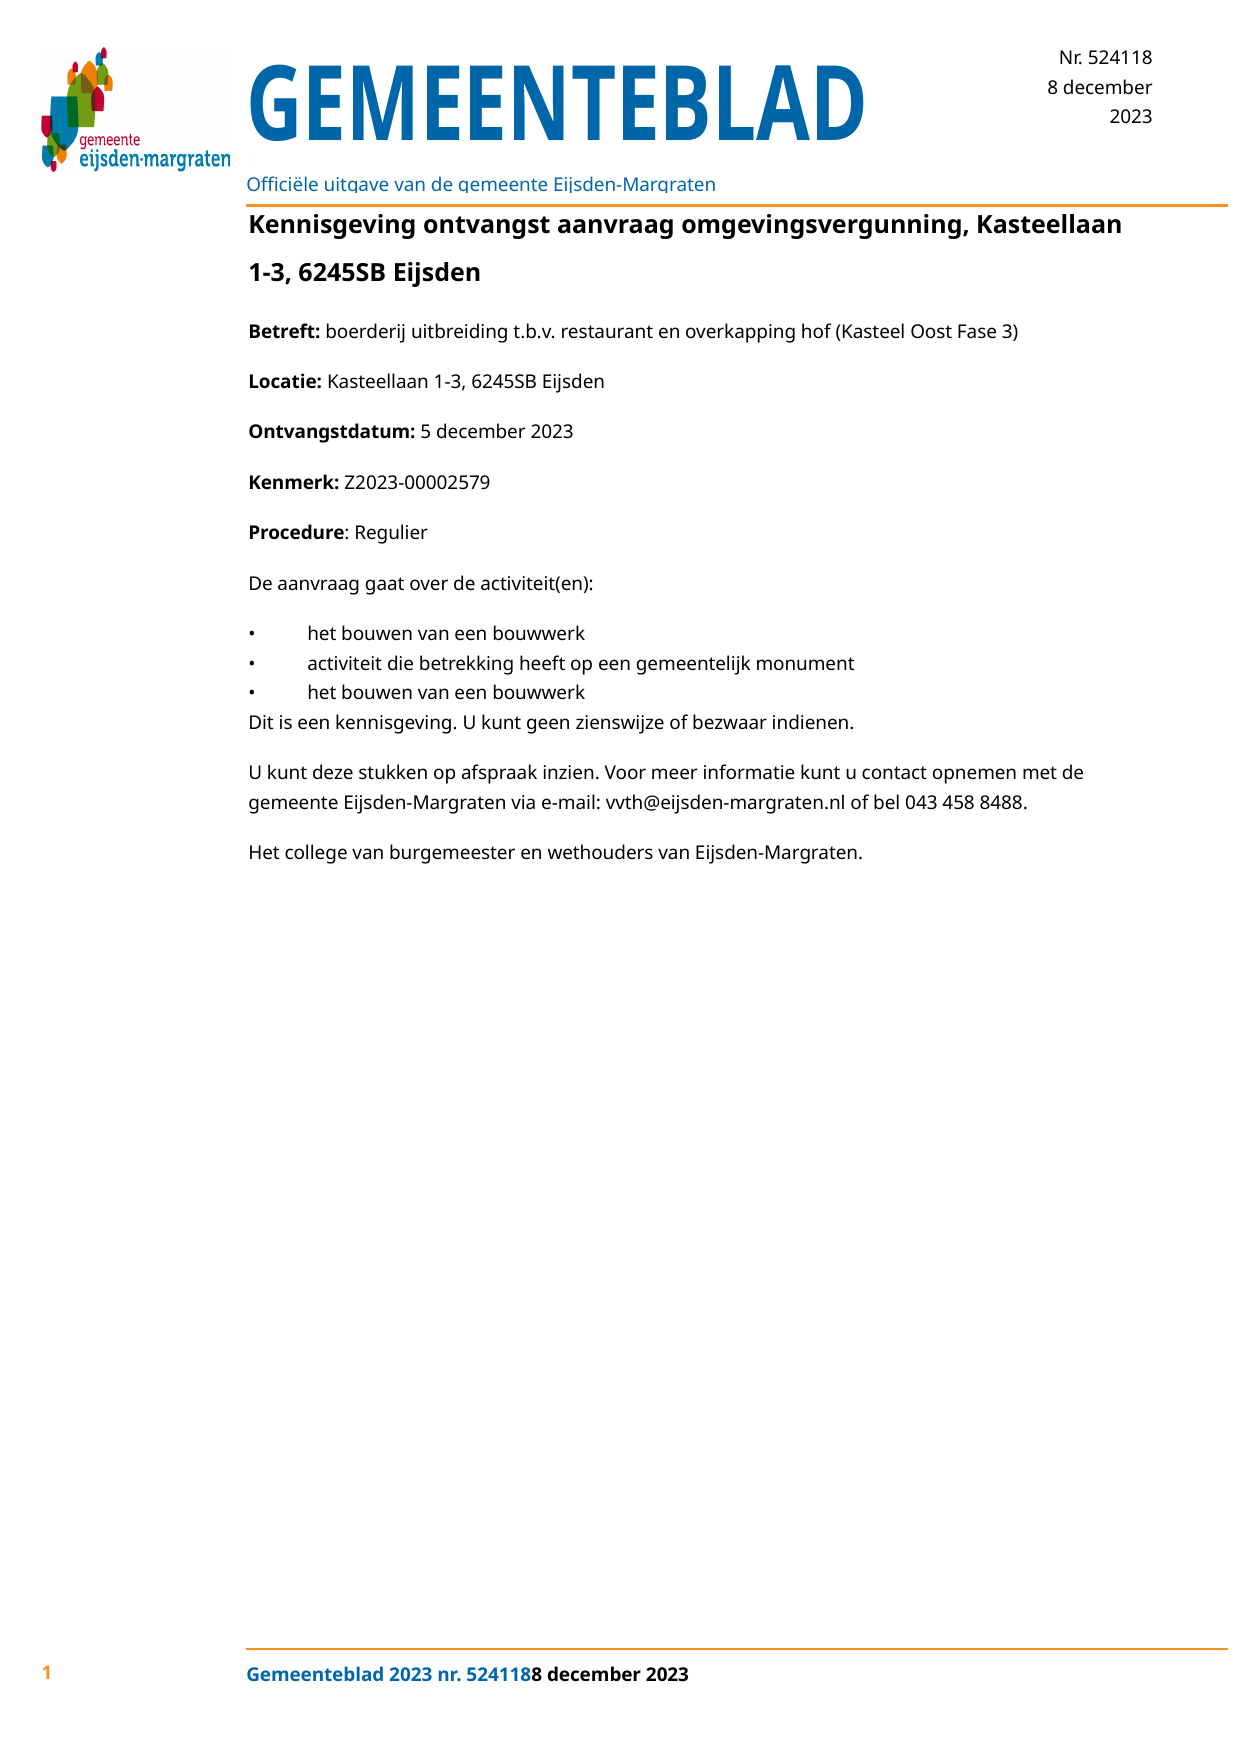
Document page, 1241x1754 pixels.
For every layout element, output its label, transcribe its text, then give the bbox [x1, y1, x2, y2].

text Ontvangstdatum: 5 december 2023 [248, 419, 1152, 444]
text Betreft: boerderij uitbreiding t.b.v. restaurant en overkapping hof (Kasteel Oost Fase 3) [248, 318, 1152, 344]
text De aanvraag gaat over de activiteit(en): [248, 570, 1152, 596]
text Kennisgeving ontvangst aanvraag omgevingsvergunning, Kasteellaan 1-3, 6245SB Eijsden [248, 207, 1152, 288]
list het bouwen van een bouwwerk [248, 620, 1152, 646]
list het bouwen van een bouwwerk [248, 679, 1152, 705]
text U kunt deze stukken op afspraak inzien. Voor meer informatie kunt u contact opnemen met de gemeente Eijsden-Margraten via e-mail: vvth@eijsden-margraten.nl of bel 043 458 8488. [248, 759, 1152, 815]
text Kenmerk: Z2023-00002579 [248, 469, 1152, 495]
picture [41, 47, 231, 172]
text Procedure: Regulier [248, 519, 1152, 545]
list activiteit die betrekking heeft op een gemeentelijk monument [248, 650, 1152, 676]
text Locatie: Kasteellaan 1-3, 6245SB Eijsden [248, 368, 1152, 394]
text Het college van burgemeester en wethouders van Eijsden-Margraten. [248, 839, 1152, 865]
text Dit is een kennisgeving. U kunt geen zienswijze of bezwaar indienen. [248, 709, 1152, 735]
